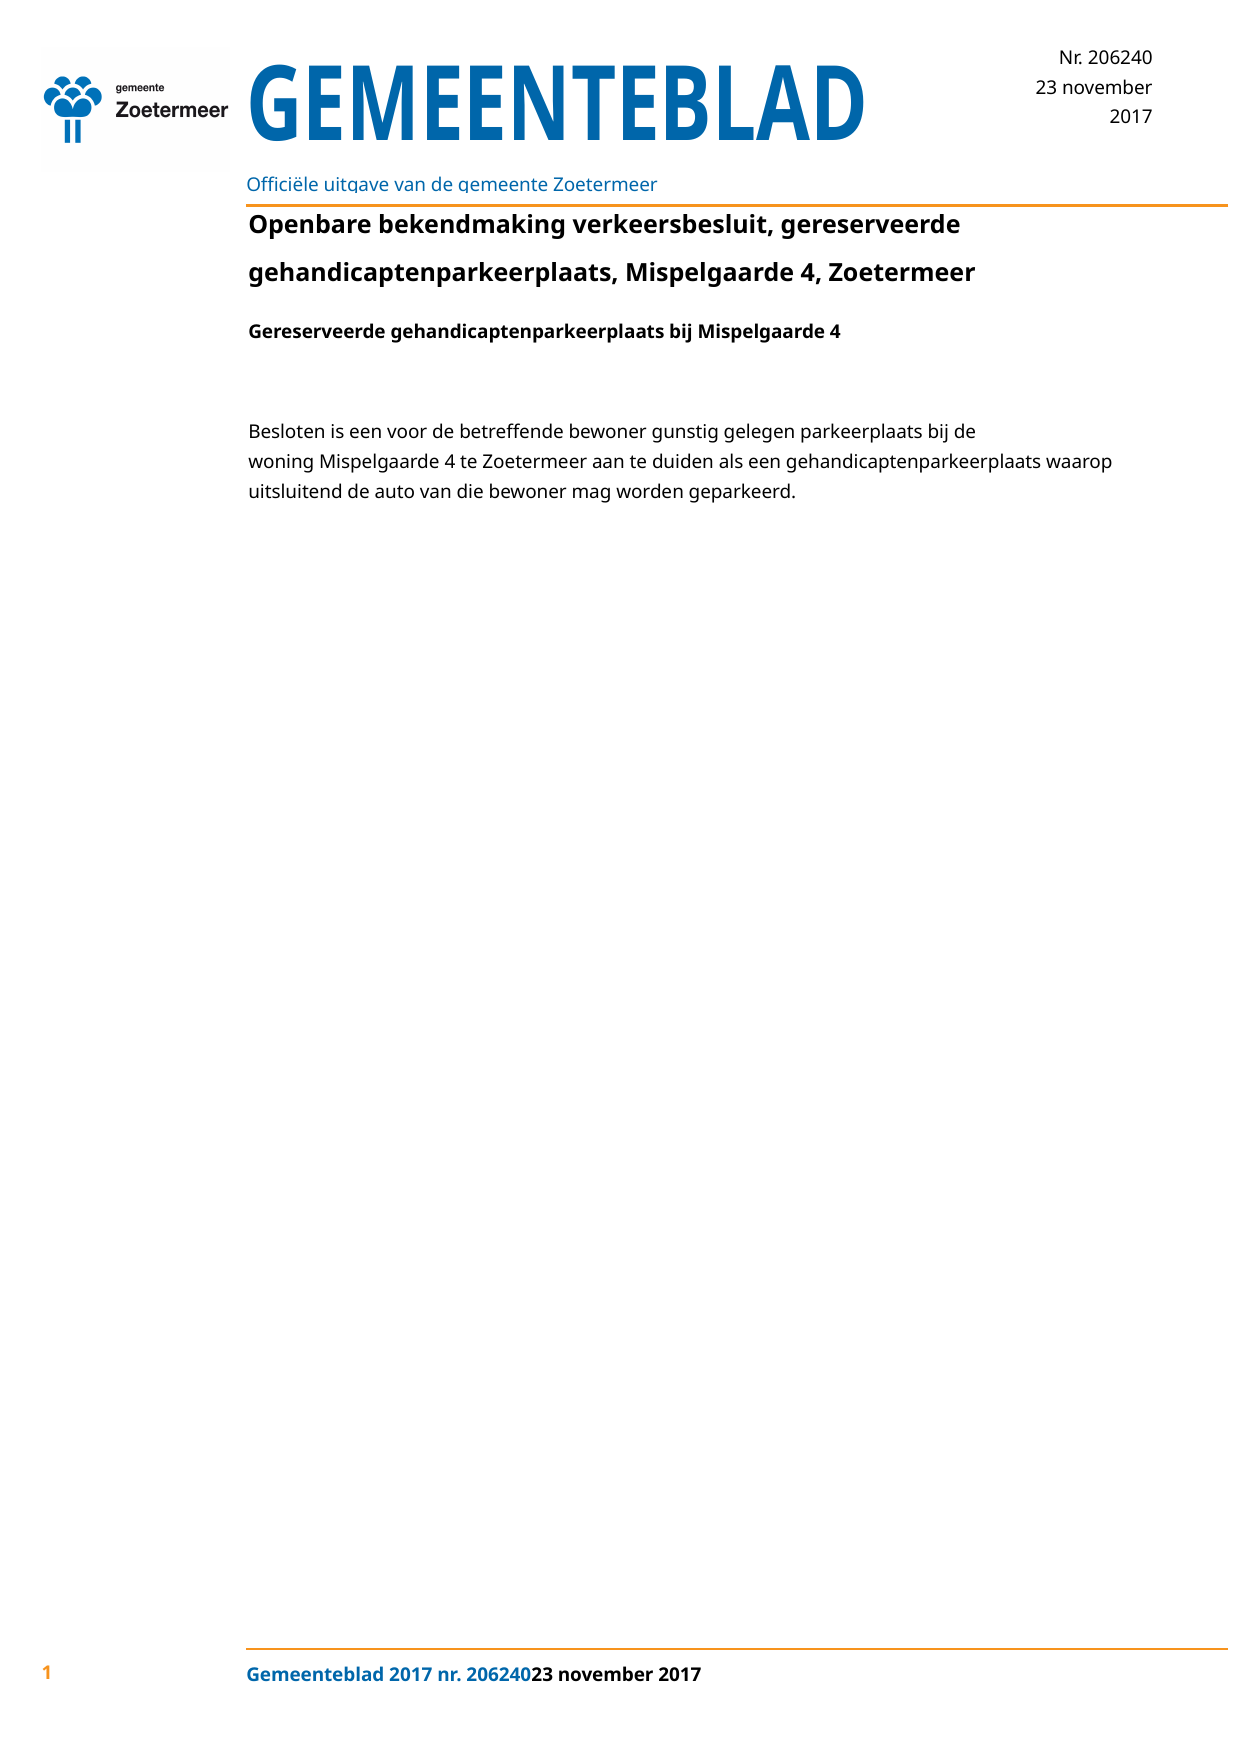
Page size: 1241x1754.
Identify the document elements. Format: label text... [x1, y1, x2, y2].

text Openbare bekendmaking verkeersbesluit, gereserveerde gehandicaptenparkeerplaats, Mispelgaarde 4, Zoetermeer [248, 207, 1152, 288]
text Besloten is een voor de betreffende bewoner gunstig gelegen parkeerplaats bij de woning Mispelgaarde 4 te Zoetermeer aan te duiden als een gehandicaptenparkeerplaats waarop uitsluitend de auto van die bewoner mag worden geparkeerd. [248, 419, 1152, 504]
text Gereserveerde gehandicaptenparkeerplaats bij Mispelgaarde 4 [248, 318, 1152, 344]
picture [41, 47, 231, 172]
